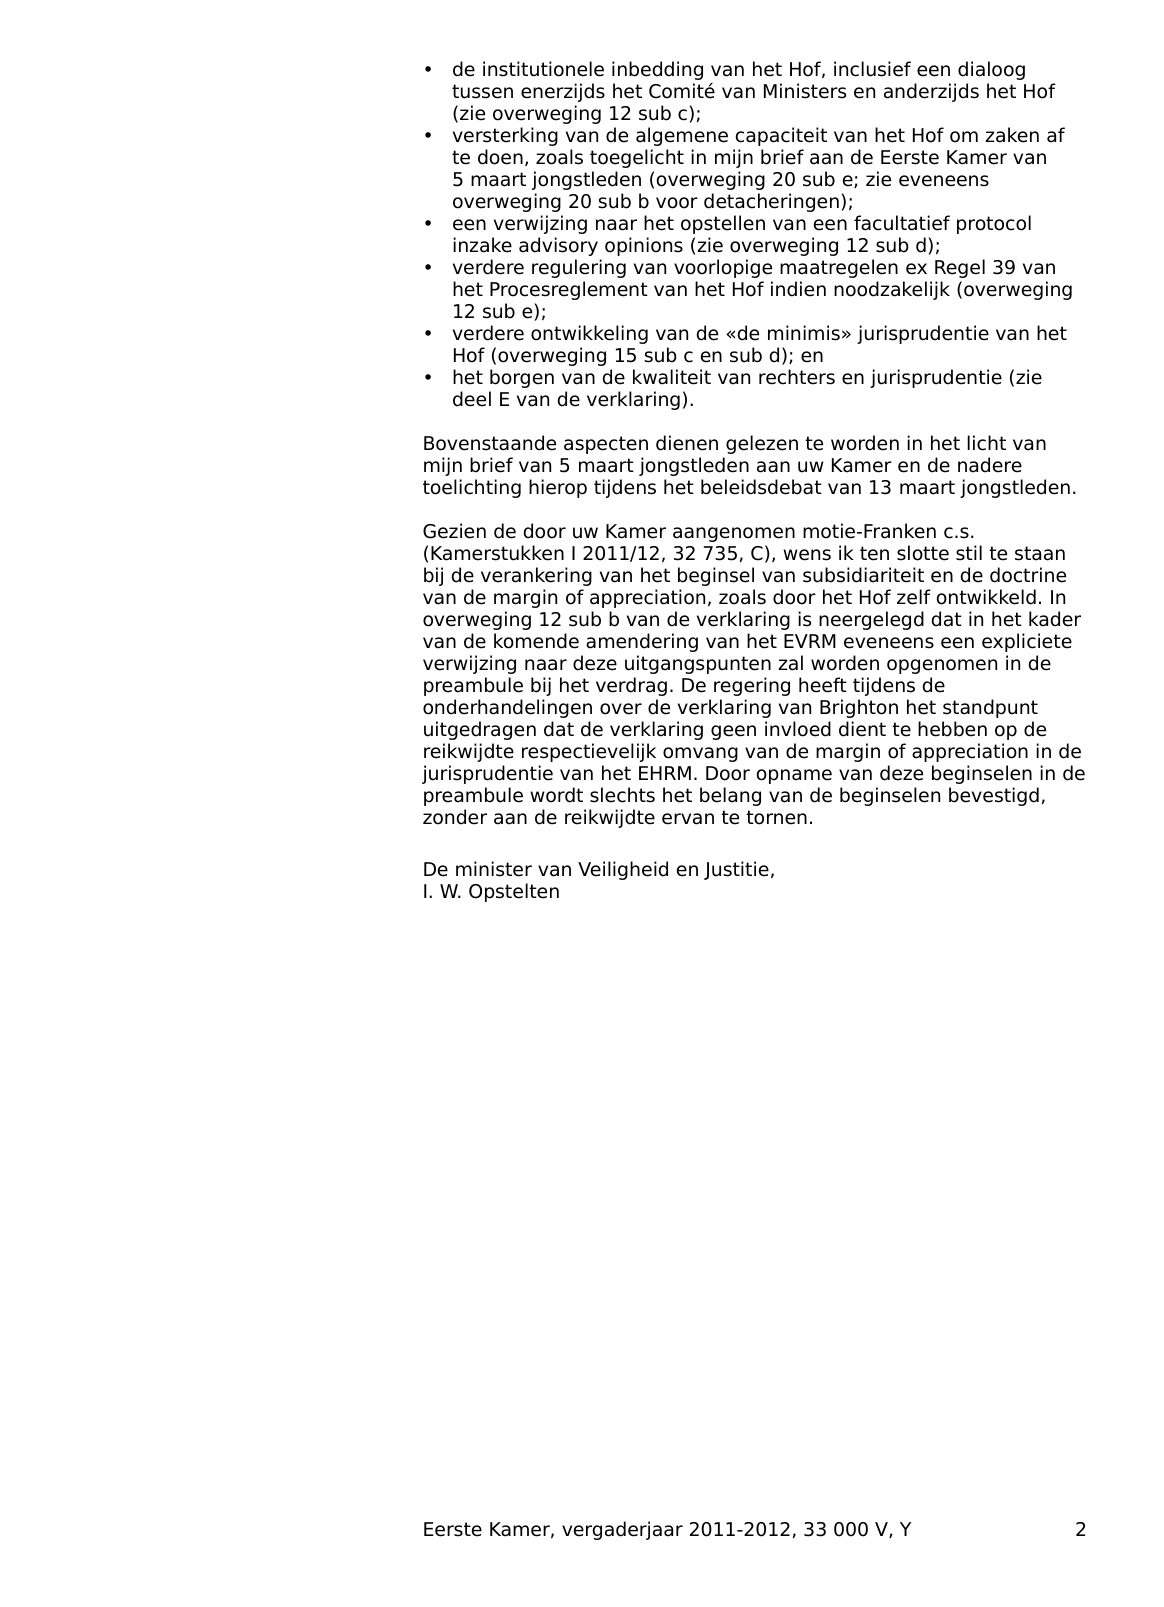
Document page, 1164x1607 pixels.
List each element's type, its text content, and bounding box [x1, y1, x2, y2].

text De minister van Veiligheid en Justitie, I. W. Opstelten [422, 859, 1087, 903]
text • een verwijzing naar het opstellen van een facultatief protocol inzake advisory opinions (zie overweging 12 sub d); [422, 213, 1087, 257]
text • versterking van de algemene capaciteit van het Hof om zaken af te doen, zoals toegelicht in mijn brief aan de Eerste Kamer van 5 maart jongstleden (overweging 20 sub e; zie eveneens overweging 20 sub b voor detacheringen); [422, 125, 1087, 213]
text Gezien de door uw Kamer aangenomen motie-Franken c.s. (Kamerstukken I 2011/12, 32 735, C), wens ik ten slotte stil te staan bij de verankering van het beginsel van subsidiariteit en de doctrine van de margin of appreciation, zoals door het Hof zelf ontwikkeld. In overweging 12 sub b van de verklaring is neergelegd dat in het kader van de komende amendering van het EVRM eveneens een expliciete verwijzing naar deze uitgangspunten zal worden opgenomen in de preambule bij het verdrag. De regering heeft tijdens de onderhandelingen over de verklaring van Brighton het standpunt uitgedragen dat de verklaring geen invloed dient te hebben op de reikwijdte respectievelijk omvang van de margin of appreciation in de jurisprudentie van het EHRM. Door opname van deze beginselen in de preambule wordt slechts het belang van de beginselen bevestigd, zonder aan de reikwijdte ervan te tornen. [422, 521, 1087, 829]
text • verdere ontwikkeling van de «de minimis» jurisprudentie van het Hof (overweging 15 sub c en sub d); en [422, 323, 1087, 367]
text • verdere regulering van voorlopige maatregelen ex Regel 39 van het Procesreglement van het Hof indien noodzakelijk (overweging 12 sub e); [422, 257, 1087, 323]
text Bovenstaande aspecten dienen gelezen te worden in het licht van mijn brief van 5 maart jongstleden aan uw Kamer en de nadere toelichting hierop tijdens het beleidsdebat van 13 maart jongstleden. [422, 433, 1087, 499]
text • de institutionele inbedding van het Hof, inclusief een dialoog tussen enerzijds het Comité van Ministers en anderzijds het Hof (zie overweging 12 sub c); [422, 59, 1087, 125]
text • het borgen van de kwaliteit van rechters en jurisprudentie (zie deel E van de verklaring). [422, 367, 1087, 411]
